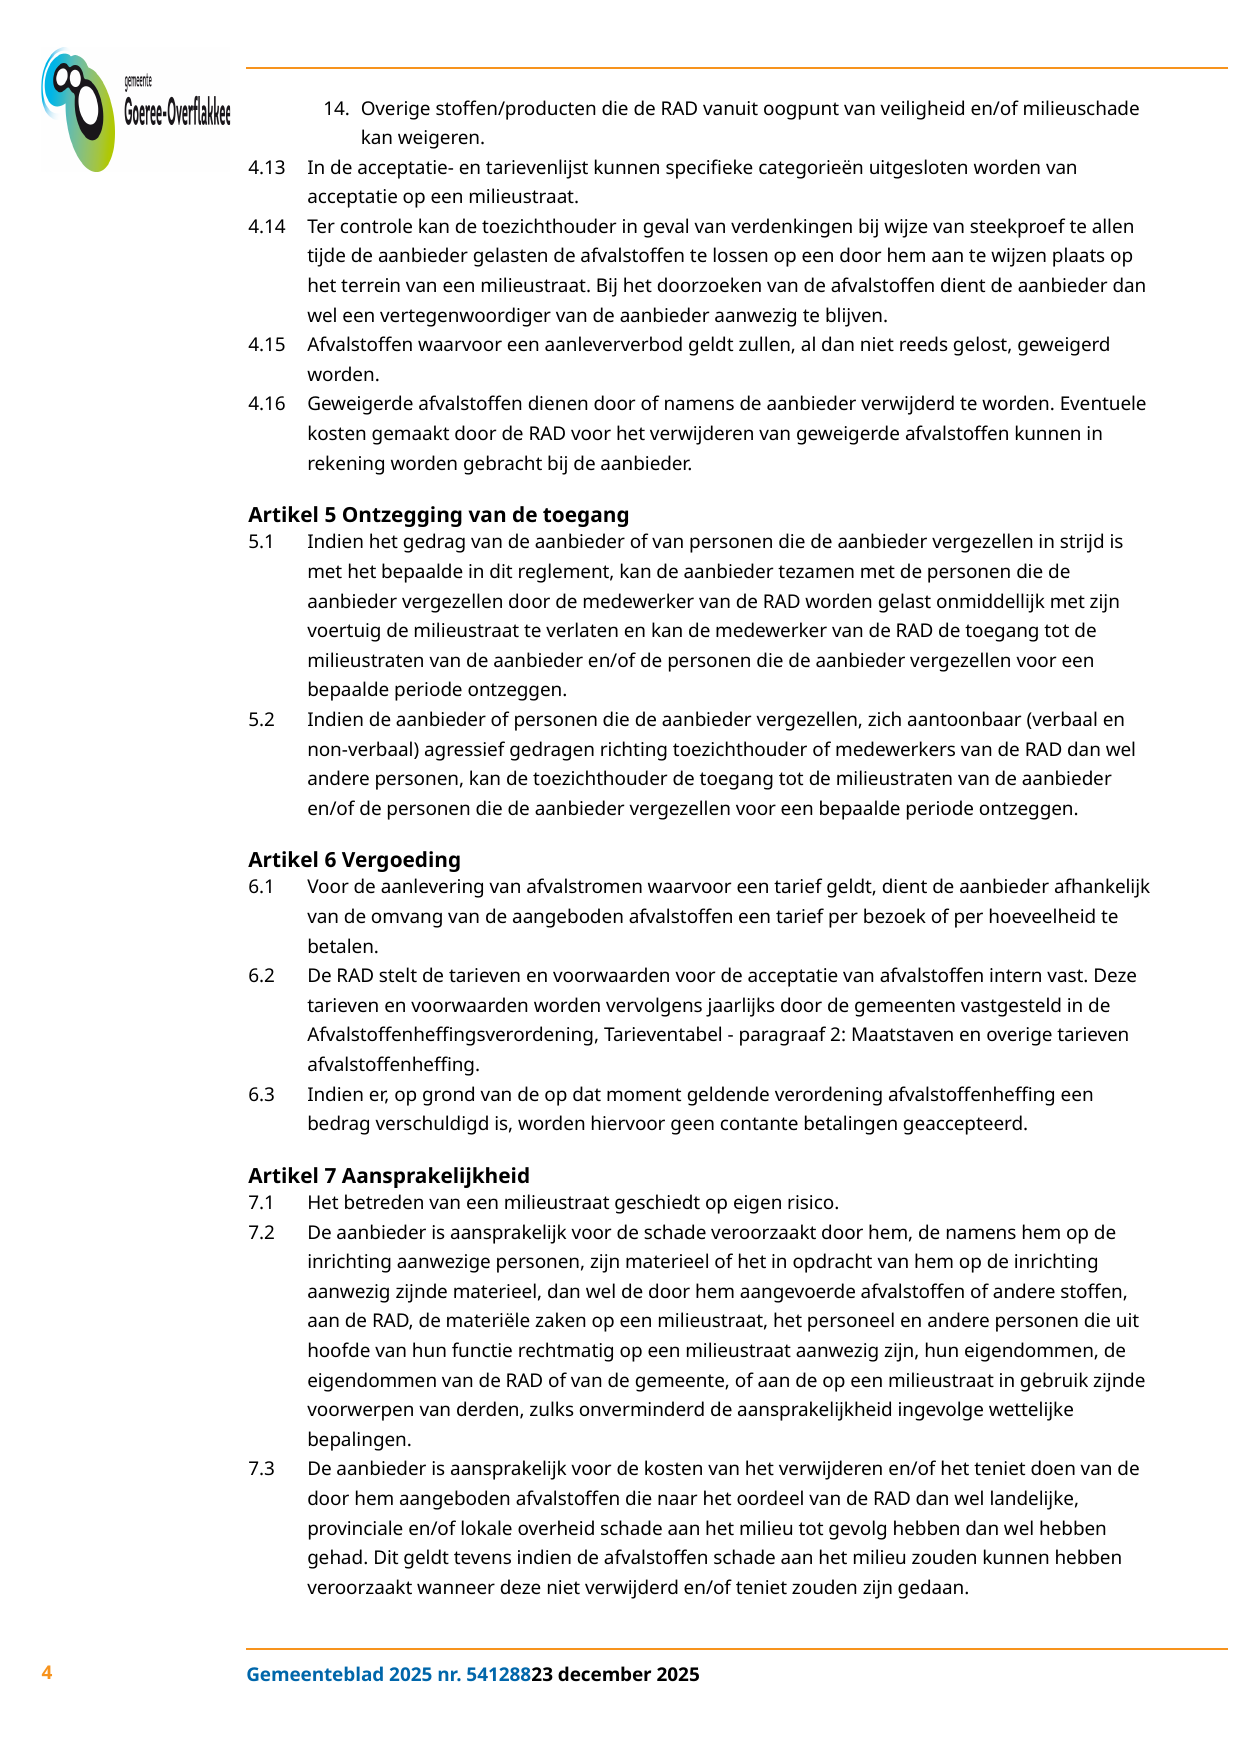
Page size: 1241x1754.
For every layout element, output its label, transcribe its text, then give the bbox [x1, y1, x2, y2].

picture [41, 47, 231, 172]
list Ter controle kan de toezichthouder in geval van verdenkingen bij wijze van steekproef te allen tijde de aanbieder gelasten de afvalstoffen te lossen op een door hem aan te wijzen plaats op het terrein van een milieustraat. Bij het doorzoeken van de afvalstoffen dient de aanbieder dan wel een vertegenwoordiger van de aanbieder aanwezig te blijven. [248, 213, 1152, 328]
list In de acceptatie- en tarievenlijst kunnen specifieke categorieën uitgesloten worden van acceptatie op een milieustraat. [248, 154, 1152, 209]
list De aanbieder is aansprakelijk voor de kosten van het verwijderen en/of het teniet doen van de door hem aangeboden afvalstoffen die naar het oordeel van de RAD dan wel landelijke, provinciale en/of lokale overheid schade aan het milieu tot gevolg hebben dan wel hebben gehad. Dit geldt tevens indien de afvalstoffen schade aan het milieu zouden kunnen hebben veroorzaakt wanneer deze niet verwijderd en/of teniet zouden zijn gedaan. [248, 1456, 1152, 1599]
text Artikel 6 Vergoeding [248, 845, 1152, 874]
text Artikel 7 Aansprakelijkheid [248, 1161, 1152, 1189]
list Afvalstoffen waarvoor een aanleververbod geldt zullen, al dan niet reeds gelost, geweigerd worden. [248, 331, 1152, 387]
list Geweigerde afvalstoffen dienen door of namens de aanbieder verwijderd te worden. Eventuele kosten gemaakt door de RAD voor het verwijderen van geweigerde afvalstoffen kunnen in rekening worden gebracht bij de aanbieder. [248, 391, 1152, 476]
list Het betreden van een milieustraat geschiedt op eigen risico. [248, 1189, 1152, 1215]
list Voor de aanlevering van afvalstromen waarvoor een tarief geldt, dient de aanbieder afhankelijk van de omvang van de aangeboden afvalstoffen een tarief per bezoek of per hoeveelheid te betalen. [248, 874, 1152, 959]
list De aanbieder is aansprakelijk voor de schade veroorzaakt door hem, de namens hem op de inrichting aanwezige personen, zijn materieel of het in opdracht van hem op de inrichting aanwezig zijnde materieel, dan wel de door hem aangevoerde afvalstoffen of andere stoffen, aan de RAD, de materiële zaken op een milieustraat, het personeel en andere personen die uit hoofde van hun functie rechtmatig op een milieustraat aanwezig zijn, hun eigendommen, de eigendommen van de RAD of van de gemeente, of aan de op een milieustraat in gebruik zijnde voorwerpen van derden, zulks onverminderd de aansprakelijkheid ingevolge wettelijke bepalingen. [248, 1219, 1152, 1452]
list Indien er, op grond van de op dat moment geldende verordening afvalstoffenheffing een bedrag verschuldigd is, worden hiervoor geen contante betalingen geaccepteerd. [248, 1081, 1152, 1136]
list Indien het gedrag van de aanbieder of van personen die de aanbieder vergezellen in strijd is met het bepaalde in dit reglement, kan de aanbieder tezamen met de personen die de aanbieder vergezellen door de medewerker van de RAD worden gelast onmiddellijk met zijn voertuig de milieustraat te verlaten en kan de medewerker van de RAD de toegang tot de milieustraten van de aanbieder en/of de personen die de aanbieder vergezellen voor een bepaalde periode ontzeggen. [248, 529, 1152, 702]
list Overige stoffen/producten die de RAD vanuit oogpunt van veiligheid en/of milieuschade kan weigeren. [323, 95, 1152, 150]
text Artikel 5 Ontzegging van de toegang [248, 500, 1152, 529]
list De RAD stelt de tarieven en voorwaarden voor de acceptatie van afvalstoffen intern vast. Deze tarieven en voorwaarden worden vervolgens jaarlijks door de gemeenten vastgesteld in de Afvalstoffenheffingsverordening, Tarieventabel - paragraaf 2: Maatstaven en overige tarieven afvalstoffenheffing. [248, 962, 1152, 1077]
list Indien de aanbieder of personen die de aanbieder vergezellen, zich aantoonbaar (verbaal en non-verbaal) agressief gedragen richting toezichthouder of medewerkers van de RAD dan wel andere personen, kan de toezichthouder de toegang tot de milieustraten van de aanbieder en/of de personen die de aanbieder vergezellen voor een bepaalde periode ontzeggen. [248, 706, 1152, 821]
